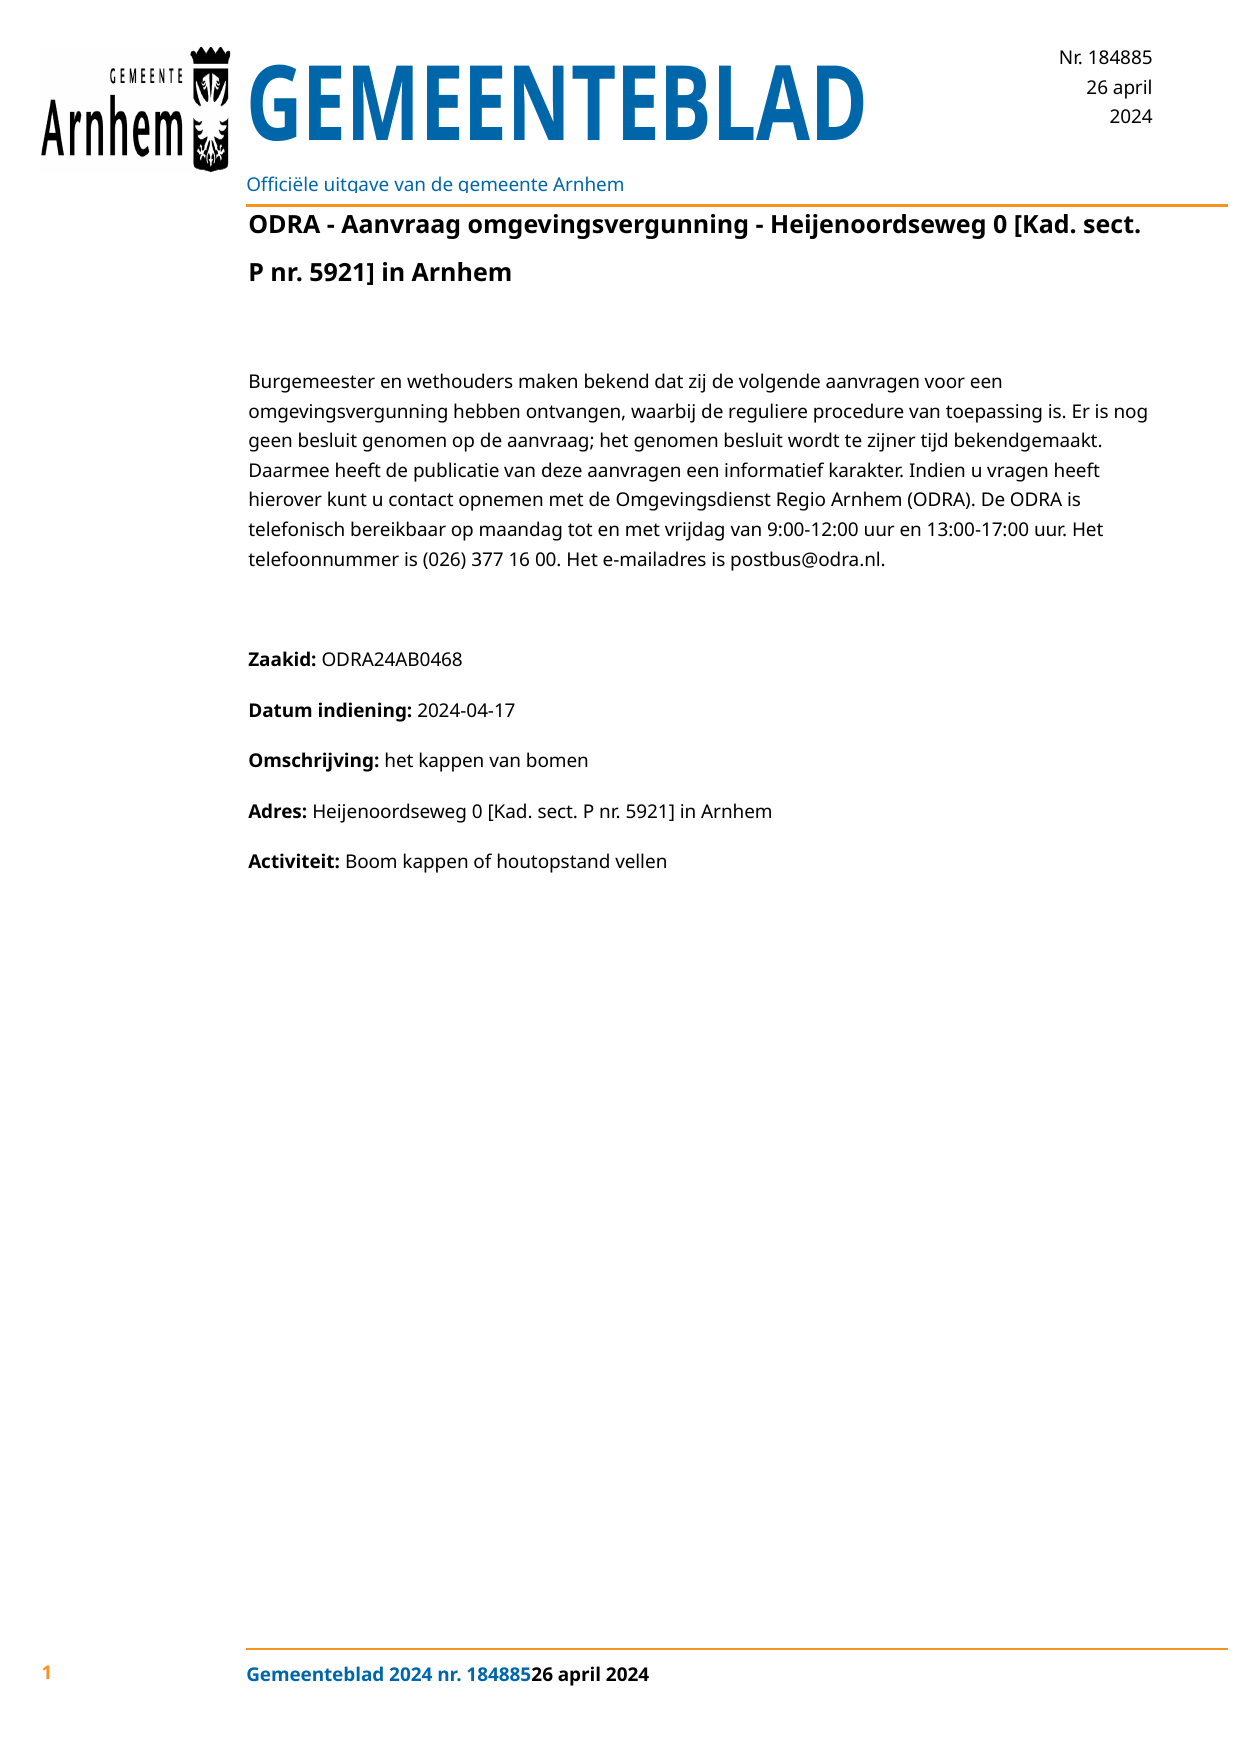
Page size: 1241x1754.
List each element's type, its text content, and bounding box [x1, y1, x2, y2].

text Activiteit: Boom kappen of houtopstand vellen [248, 848, 1152, 874]
text Burgemeester en wethouders maken bekend dat zij de volgende aanvragen voor een omgevingsvergunning hebben ontvangen, waarbij de reguliere procedure van toepassing is. Er is nog geen besluit genomen op de aanvraag; het genomen besluit wordt te zijner tijd bekendgemaakt. Daarmee heeft de publicatie van deze aanvragen een informatief karakter. Indien u vragen heeft hierover kunt u contact opnemen met de Omgevingsdienst Regio Arnhem (ODRA). De ODRA is telefonisch bereikbaar op maandag tot en met vrijdag van 9:00-12:00 uur en 13:00-17:00 uur. Het telefoonnummer is (026) 377 16 00. Het e-mailadres is postbus@odra.nl. [248, 368, 1152, 572]
text Datum indiening: 2024-04-17 [248, 697, 1152, 723]
text ODRA - Aanvraag omgevingsvergunning - Heijenoordseweg 0 [Kad. sect. P nr. 5921] in Arnhem [248, 207, 1152, 288]
text Omschrijving: het kappen van bomen [248, 747, 1152, 773]
picture [41, 47, 231, 172]
text Adres: Heijenoordseweg 0 [Kad. sect. P nr. 5921] in Arnhem [248, 798, 1152, 824]
text Zaakid: ODRA24AB0468 [248, 647, 1152, 672]
